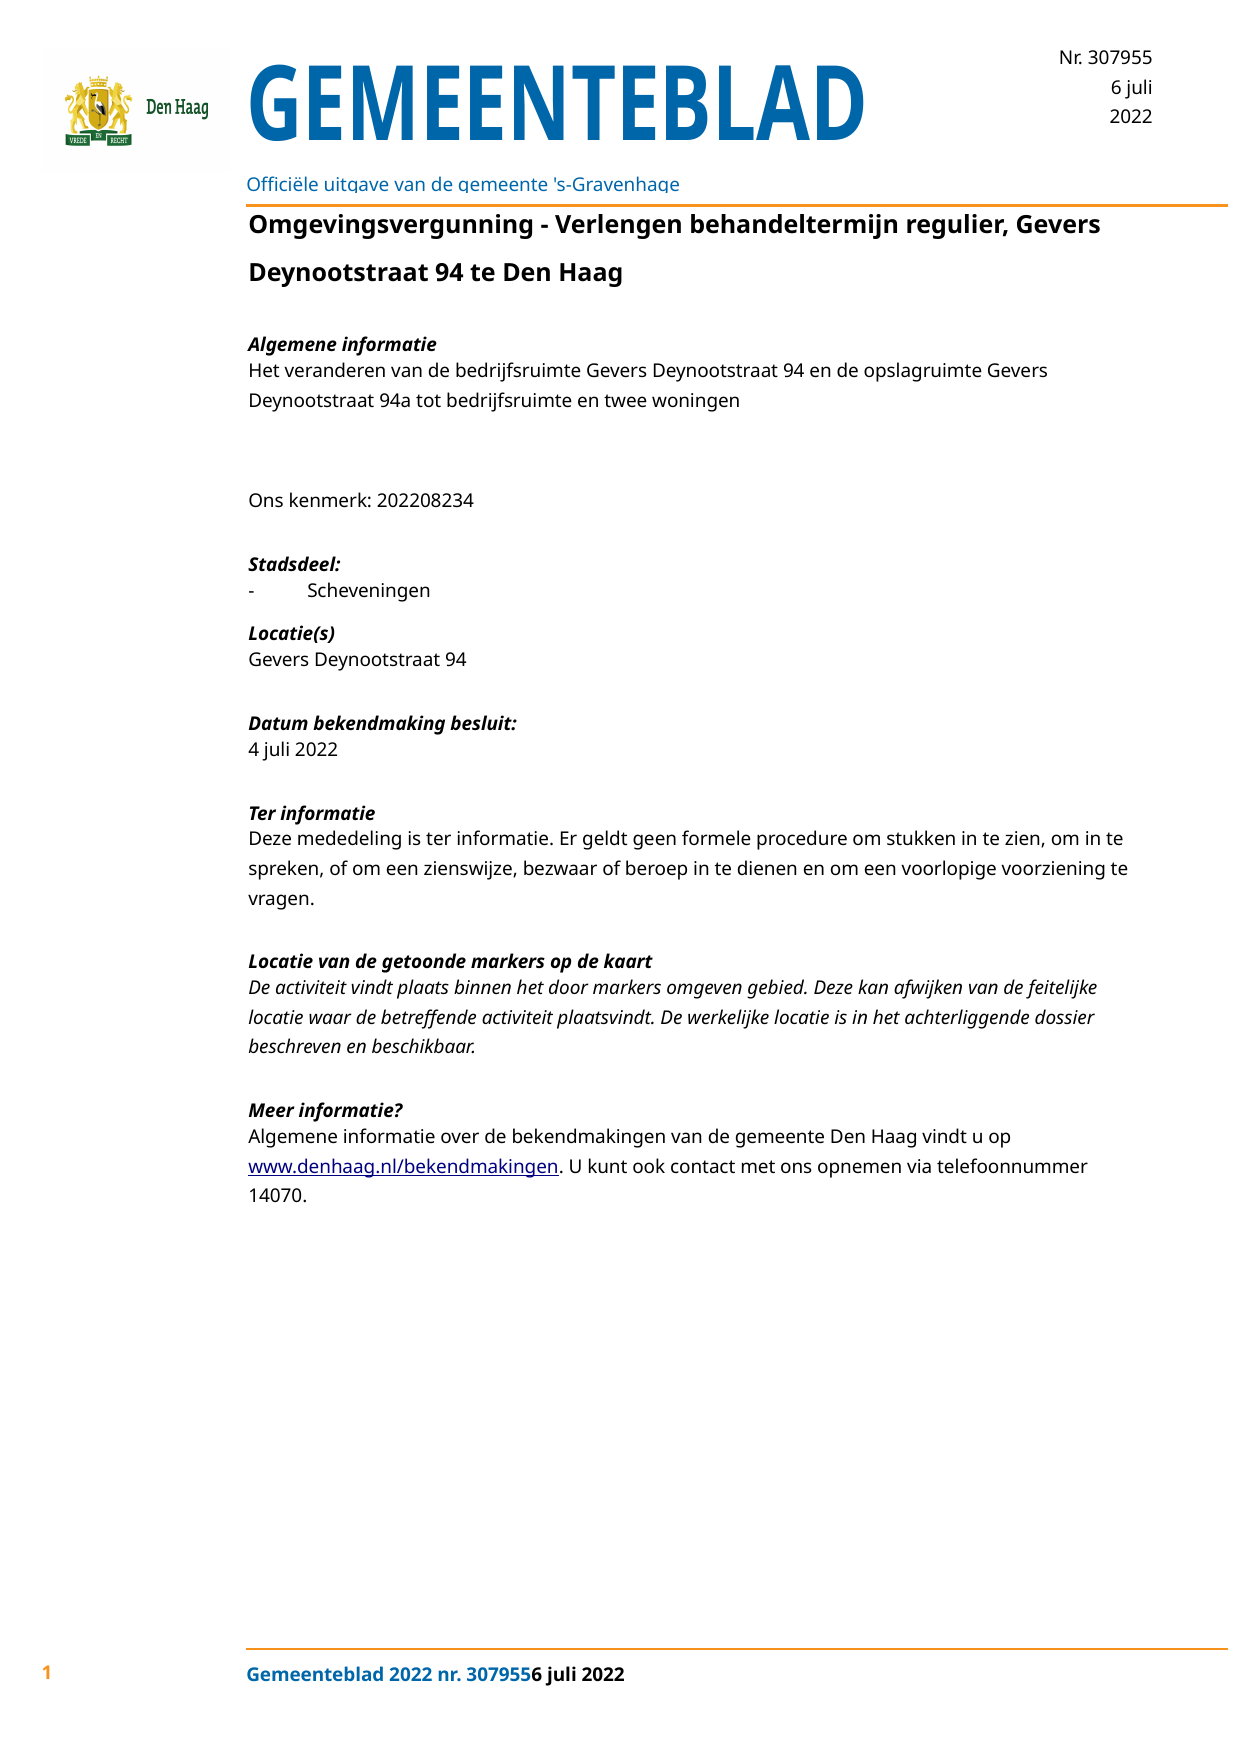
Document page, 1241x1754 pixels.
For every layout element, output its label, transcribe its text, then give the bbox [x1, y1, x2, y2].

text Locatie van de getoonde markers op de kaart [248, 949, 1152, 974]
list Scheveningen [248, 577, 1152, 603]
text Het veranderen van de bedrijfsruimte Gevers Deynootstraat 94 en de opslagruimte Gevers Deynootstraat 94a tot bedrijfsruimte en twee woningen [248, 357, 1152, 412]
text Algemene informatie over de bekendmakingen van de gemeente Den Haag vindt u op www.denhaag.nl/bekendmakingen. U kunt ook contact met ons opnemen via telefoonnummer 14070. [248, 1123, 1152, 1208]
text Datum bekendmaking besluit: [248, 710, 1152, 736]
text Algemene informatie [248, 331, 1152, 357]
text Meer informatie? [248, 1097, 1152, 1123]
text De activiteit vindt plaats binnen het door markers omgeven gebied. Deze kan afwijken van de feitelijke locatie waar de betreffende activiteit plaatsvindt. De werkelijke locatie is in het achterliggende dossier beschreven en beschikbaar. [248, 974, 1152, 1059]
text Stadsdeel: [248, 552, 1152, 577]
text Gevers Deynootstraat 94 [248, 646, 1152, 672]
picture [41, 47, 231, 172]
text Ter informatie [248, 800, 1152, 826]
text 4 juli 2022 [248, 736, 1152, 762]
text Deze mededeling is ter informatie. Er geldt geen formele procedure om stukken in te zien, om in te spreken, of om een zienswijze, bezwaar of beroep in te dienen en om een voorlopige voorziening te vragen. [248, 826, 1152, 910]
text Ons kenmerk: 202208234 [248, 488, 1152, 513]
text Locatie(s) [248, 620, 1152, 646]
text Omgevingsvergunning - Verlengen behandeltermijn regulier, Gevers Deynootstraat 94 te Den Haag [248, 207, 1152, 288]
